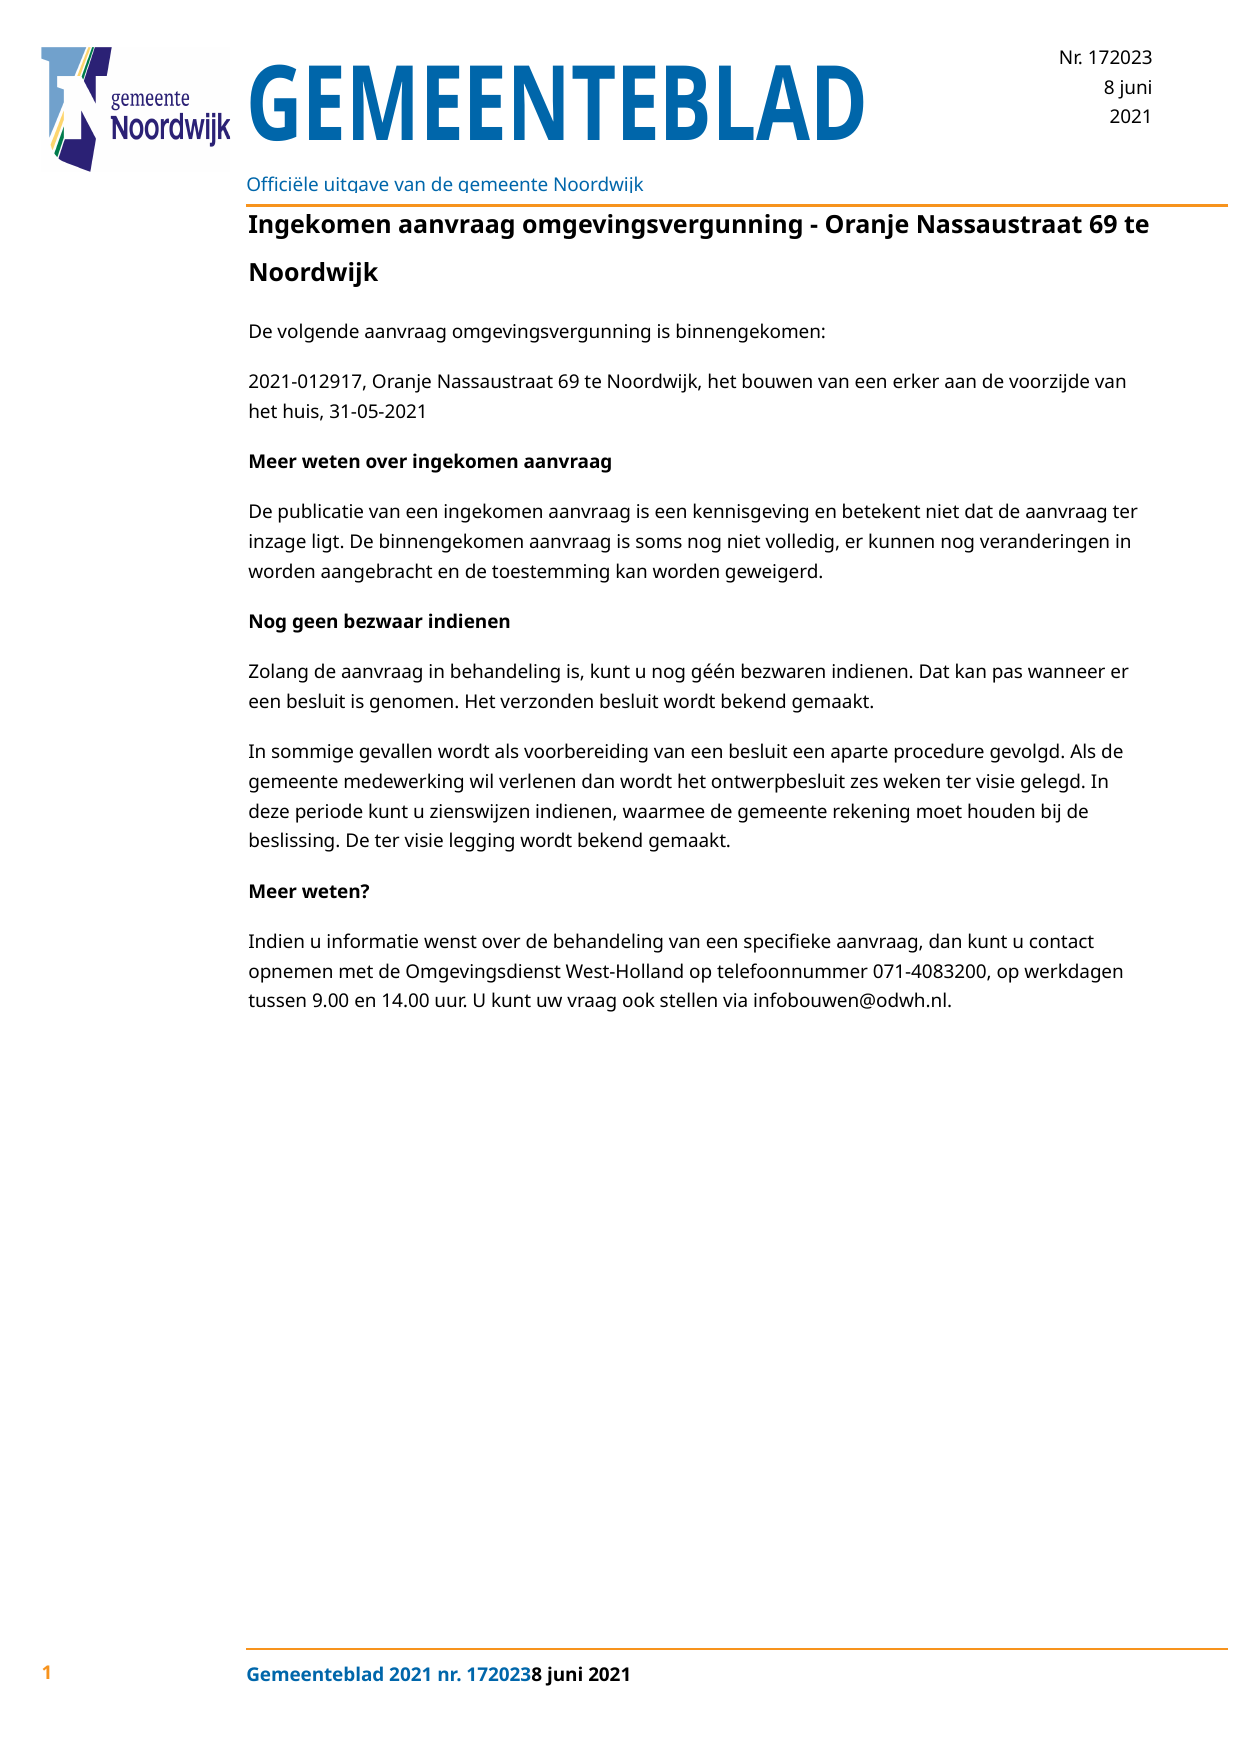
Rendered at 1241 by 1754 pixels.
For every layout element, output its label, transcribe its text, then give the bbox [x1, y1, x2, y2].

text Zolang de aanvraag in behandeling is, kunt u nog géén bezwaren indienen. Dat kan pas wanneer er een besluit is genomen. Het verzonden besluit wordt bekend gemaakt. [248, 659, 1152, 714]
text De publicatie van een ingekomen aanvraag is een kennisgeving en betekent niet dat de aanvraag ter inzage ligt. De binnengekomen aanvraag is soms nog niet volledig, er kunnen nog veranderingen in worden aangebracht en de toestemming kan worden geweigerd. [248, 499, 1152, 584]
text Meer weten? [248, 878, 1152, 904]
text Nog geen bezwaar indienen [248, 608, 1152, 634]
text Ingekomen aanvraag omgevingsvergunning - Oranje Nassaustraat 69 te Noordwijk [248, 207, 1152, 288]
text In sommige gevallen wordt als voorbereiding van een besluit een aparte procedure gevolgd. Als de gemeente medewerking wil verlenen dan wordt het ontwerpbesluit zes weken ter visie gelegd. In deze periode kunt u zienswijzen indienen, waarmee de gemeente rekening moet houden bij de beslissing. De ter visie legging wordt bekend gemaakt. [248, 739, 1152, 853]
picture [41, 47, 231, 172]
text De volgende aanvraag omgevingsvergunning is binnengekomen: [248, 318, 1152, 344]
text 2021-012917, Oranje Nassaustraat 69 te Noordwijk, het bouwen van een erker aan de voorzijde van het huis, 31-05-2021 [248, 368, 1152, 424]
text Indien u informatie wenst over de behandeling van een specifieke aanvraag, dan kunt u contact opnemen met de Omgevingsdienst West-Holland op telefoonnummer 071-4083200, op werkdagen tussen 9.00 en 14.00 uur. U kunt uw vraag ook stellen via infobouwen@odwh.nl. [248, 928, 1152, 1013]
text Meer weten over ingekomen aanvraag [248, 448, 1152, 474]
